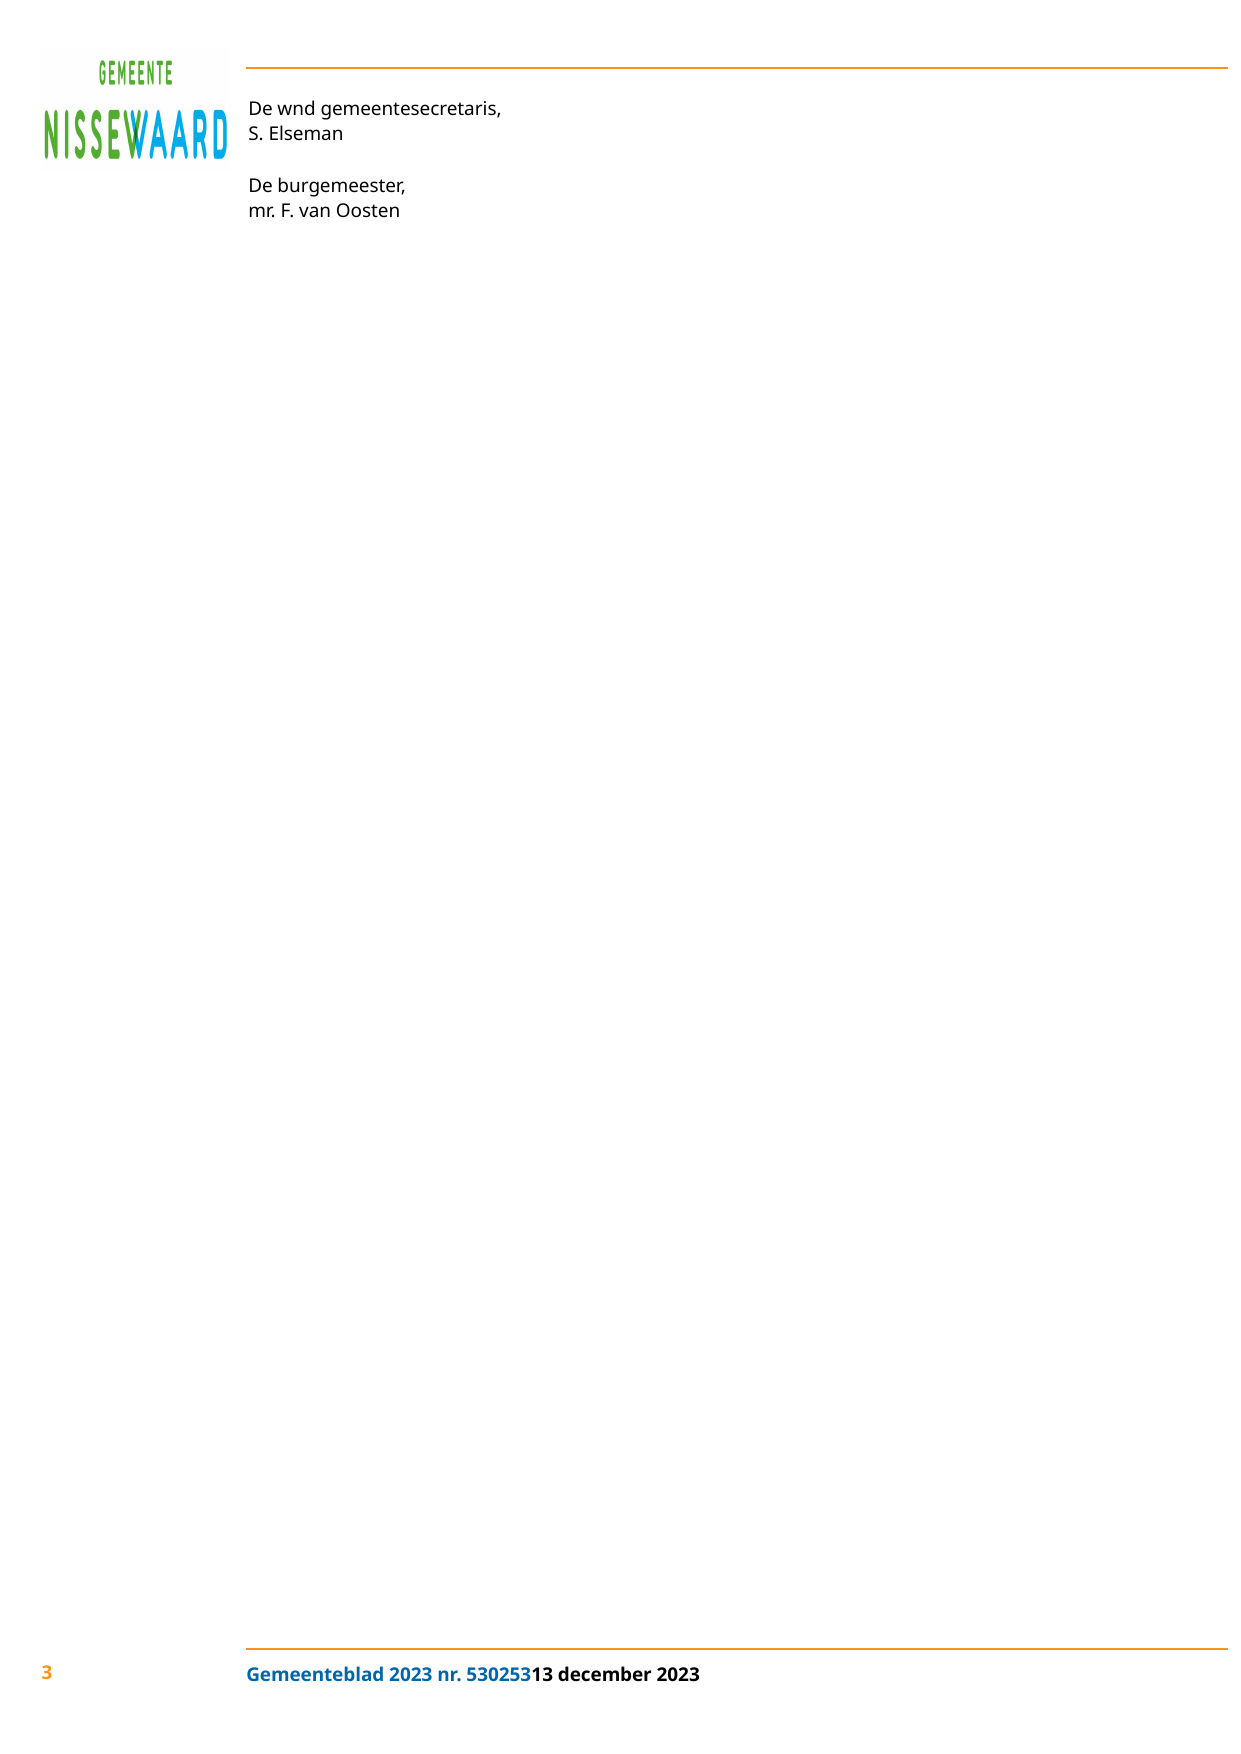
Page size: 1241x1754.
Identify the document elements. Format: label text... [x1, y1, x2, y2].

text S. Elseman [248, 121, 1152, 146]
text mr. F. van Oosten [248, 198, 1152, 223]
text De burgemeester, [248, 172, 1152, 198]
picture [41, 47, 231, 172]
text De wnd gemeentesecretaris, [248, 95, 1152, 121]
